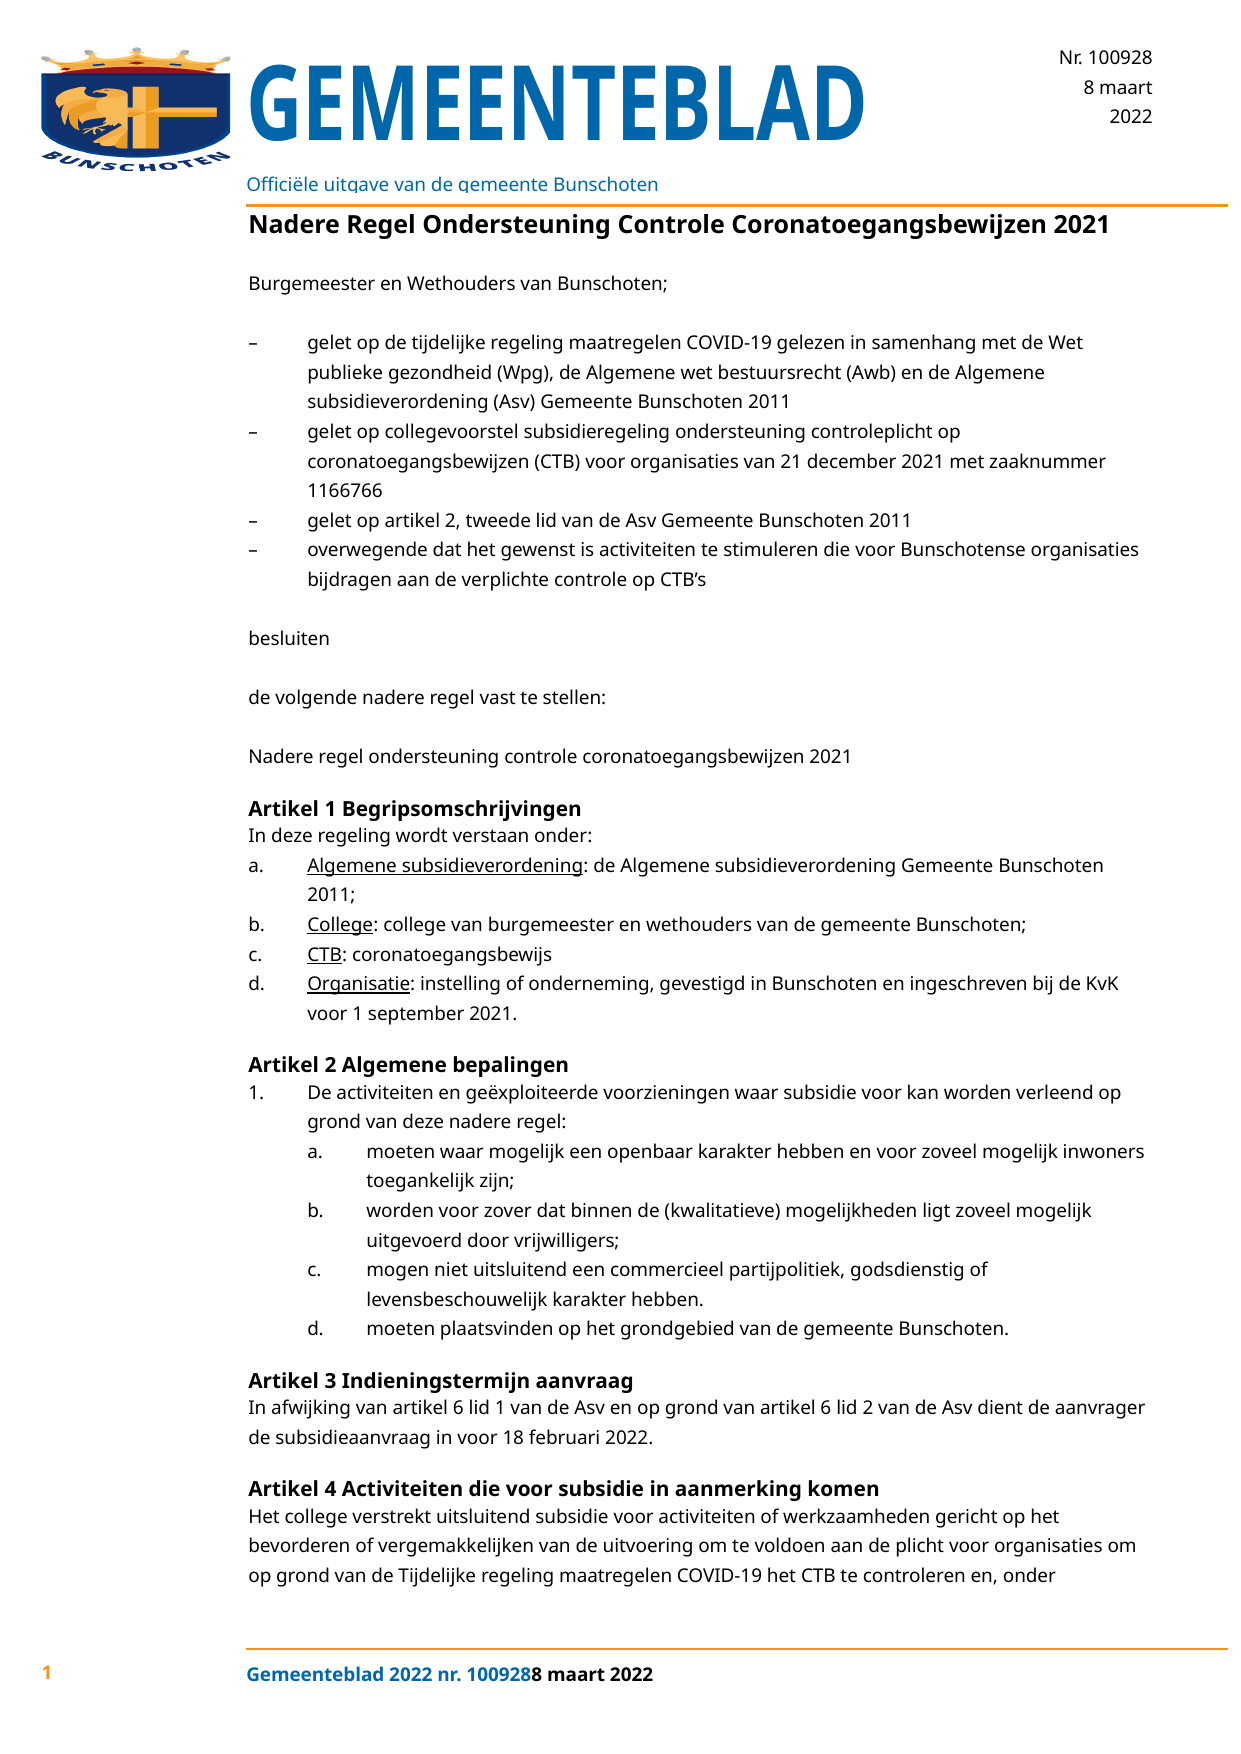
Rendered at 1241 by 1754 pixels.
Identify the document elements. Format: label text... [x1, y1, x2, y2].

list moeten waar mogelijk een openbaar karakter hebben en voor zoveel mogelijk inwoners toegankelijk zijn; [307, 1138, 1152, 1193]
list mogen niet uitsluitend een commercieel partijpolitiek, godsdienstig of levensbeschouwelijk karakter hebben. [307, 1256, 1152, 1312]
text Nadere regel ondersteuning controle coronatoegangsbewijzen 2021 [248, 744, 1152, 769]
list De activiteiten en geëxploiteerde voorzieningen waar subsidie voor kan worden verleend op grond van deze nadere regel: [248, 1079, 1152, 1134]
list Algemene subsidieverordening: de Algemene subsidieverordening Gemeente Bunschoten 2011; [248, 852, 1152, 907]
text Nadere Regel Ondersteuning Controle Coronatoegangsbewijzen 2021 [248, 207, 1152, 241]
list gelet op collegevoorstel subsidieregeling ondersteuning controleplicht op coronatoegangsbewijzen (CTB) voor organisaties van 21 december 2021 met zaaknummer 1166766 [248, 418, 1152, 503]
list Organisatie: instelling of onderneming, gevestigd in Bunschoten en ingeschreven bij de KvK voor 1 september 2021. [248, 970, 1152, 1026]
list College: college van burgemeester en wethouders van de gemeente Bunschoten; [248, 911, 1152, 937]
list worden voor zover dat binnen de (kwalitatieve) mogelijkheden ligt zoveel mogelijk uitgevoerd door vrijwilligers; [307, 1197, 1152, 1252]
list gelet op de tijdelijke regeling maatregelen COVID-19 gelezen in samenhang met de Wet publieke gezondheid (Wpg), de Algemene wet bestuursrecht (Awb) en de Algemene subsidieverordening (Asv) Gemeente Bunschoten 2011 [248, 329, 1152, 414]
text Het college verstrekt uitsluitend subsidie voor activiteiten of werkzaamheden gericht op het bevorderen of vergemakkelijken van de uitvoering om te voldoen aan de plicht voor organisaties om op grond van de Tijdelijke regeling maatregelen COVID-19 het CTB te controleren en, onder [248, 1503, 1152, 1588]
list overwegende dat het gewenst is activiteiten te stimuleren die voor Bunschotense organisaties bijdragen aan de verplichte controle op CTB’s [248, 537, 1152, 592]
text Artikel 3 Indieningstermijn aanvraag [248, 1366, 1152, 1394]
list moeten plaatsvinden op het grondgebied van de gemeente Bunschoten. [307, 1316, 1152, 1341]
text Artikel 2 Algemene bepalingen [248, 1050, 1152, 1079]
text In deze regeling wordt verstaan onder: [248, 822, 1152, 848]
list gelet op artikel 2, tweede lid van de Asv Gemeente Bunschoten 2011 [248, 507, 1152, 533]
text Artikel 1 Begripsomschrijvingen [248, 794, 1152, 822]
picture [41, 47, 231, 172]
text de volgende nadere regel vast te stellen: [248, 684, 1152, 710]
text Artikel 4 Activiteiten die voor subsidie in aanmerking komen [248, 1474, 1152, 1503]
list CTB: coronatoegangsbewijs [248, 941, 1152, 967]
text In afwijking van artikel 6 lid 1 van de Asv en op grond van artikel 6 lid 2 van de Asv dient de aanvrager de subsidieaanvraag in voor 18 februari 2022. [248, 1394, 1152, 1450]
text Burgemeester en Wethouders van Bunschoten; [248, 270, 1152, 296]
text besluiten [248, 625, 1152, 651]
